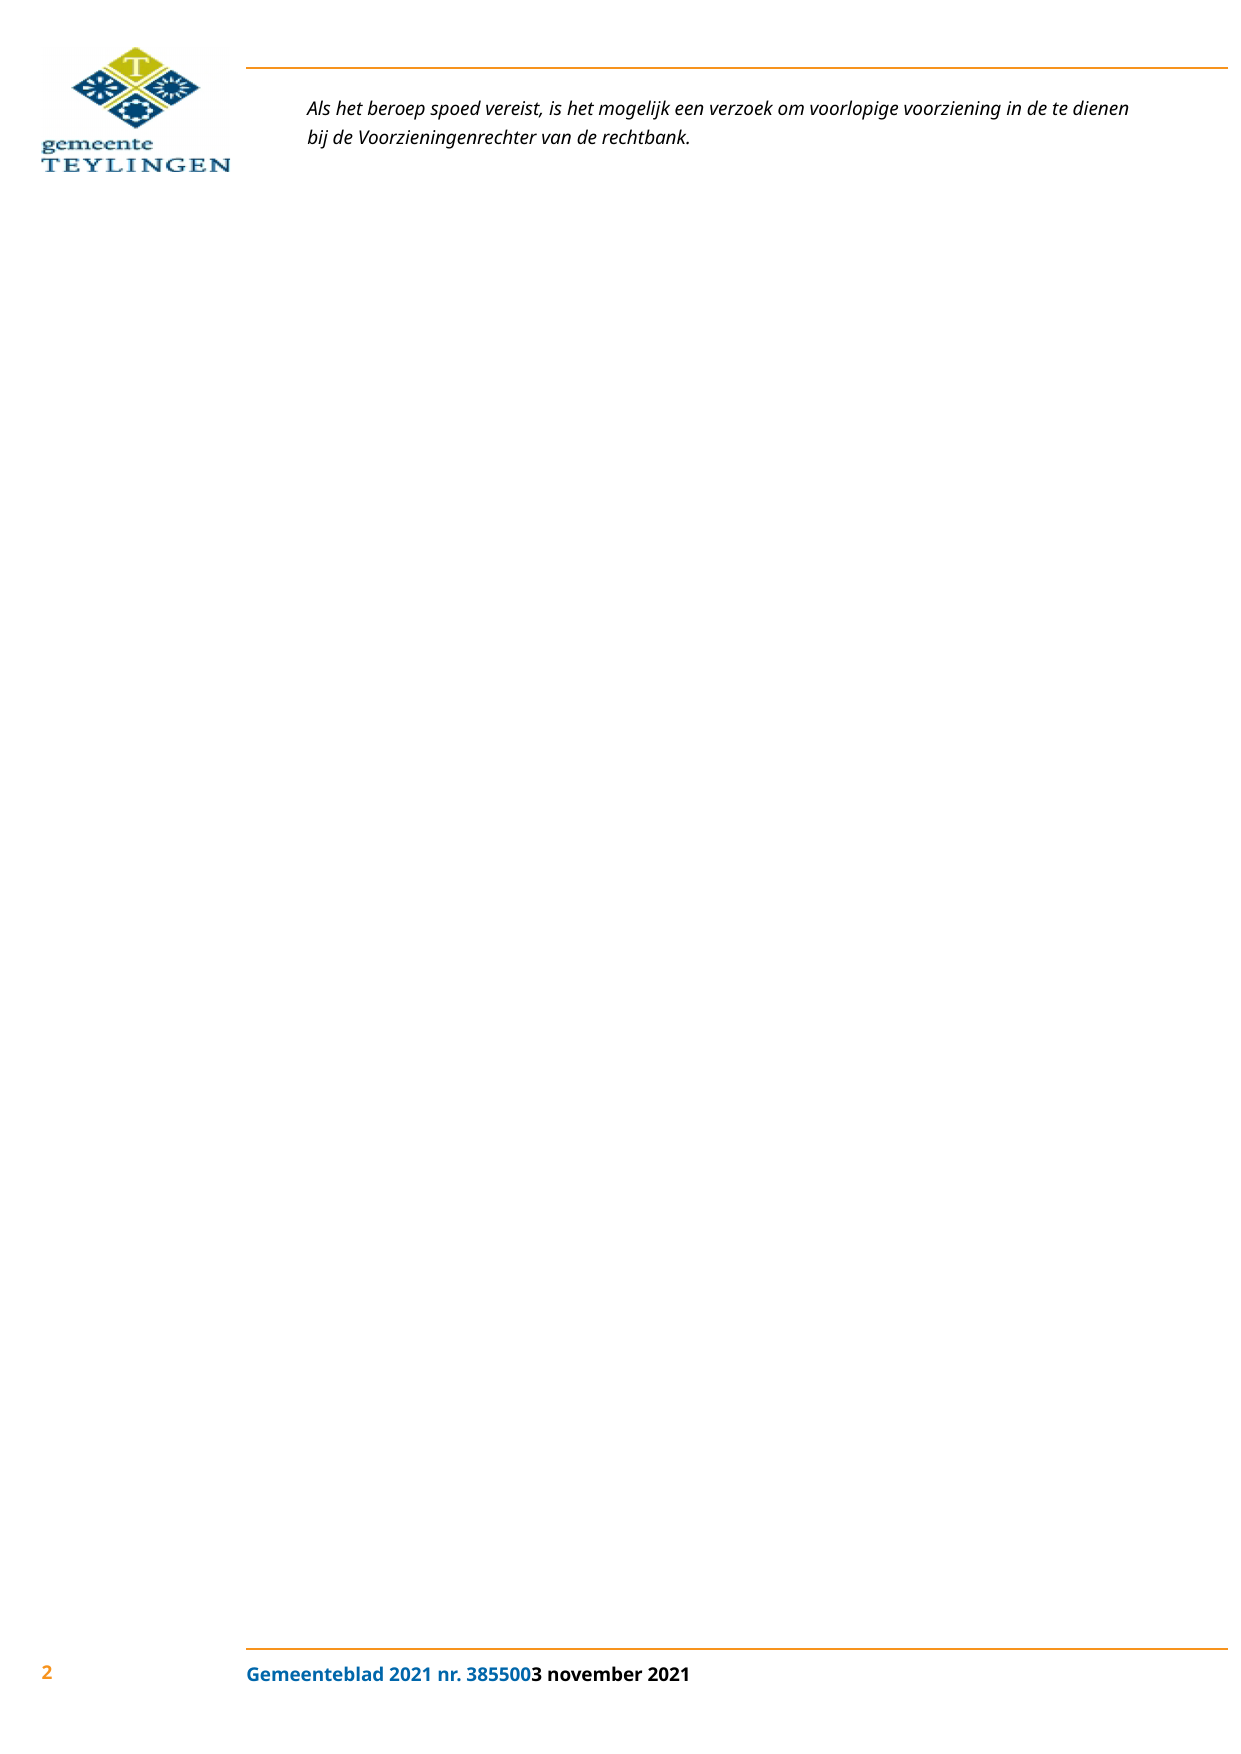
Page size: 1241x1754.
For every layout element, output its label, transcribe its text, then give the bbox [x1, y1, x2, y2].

picture [41, 47, 231, 172]
list Als het beroep spoed vereist, is het mogelijk een verzoek om voorlopige voorziening in de te dienen bij de Voorzieningenrechter van de rechtbank. [248, 95, 1152, 150]
